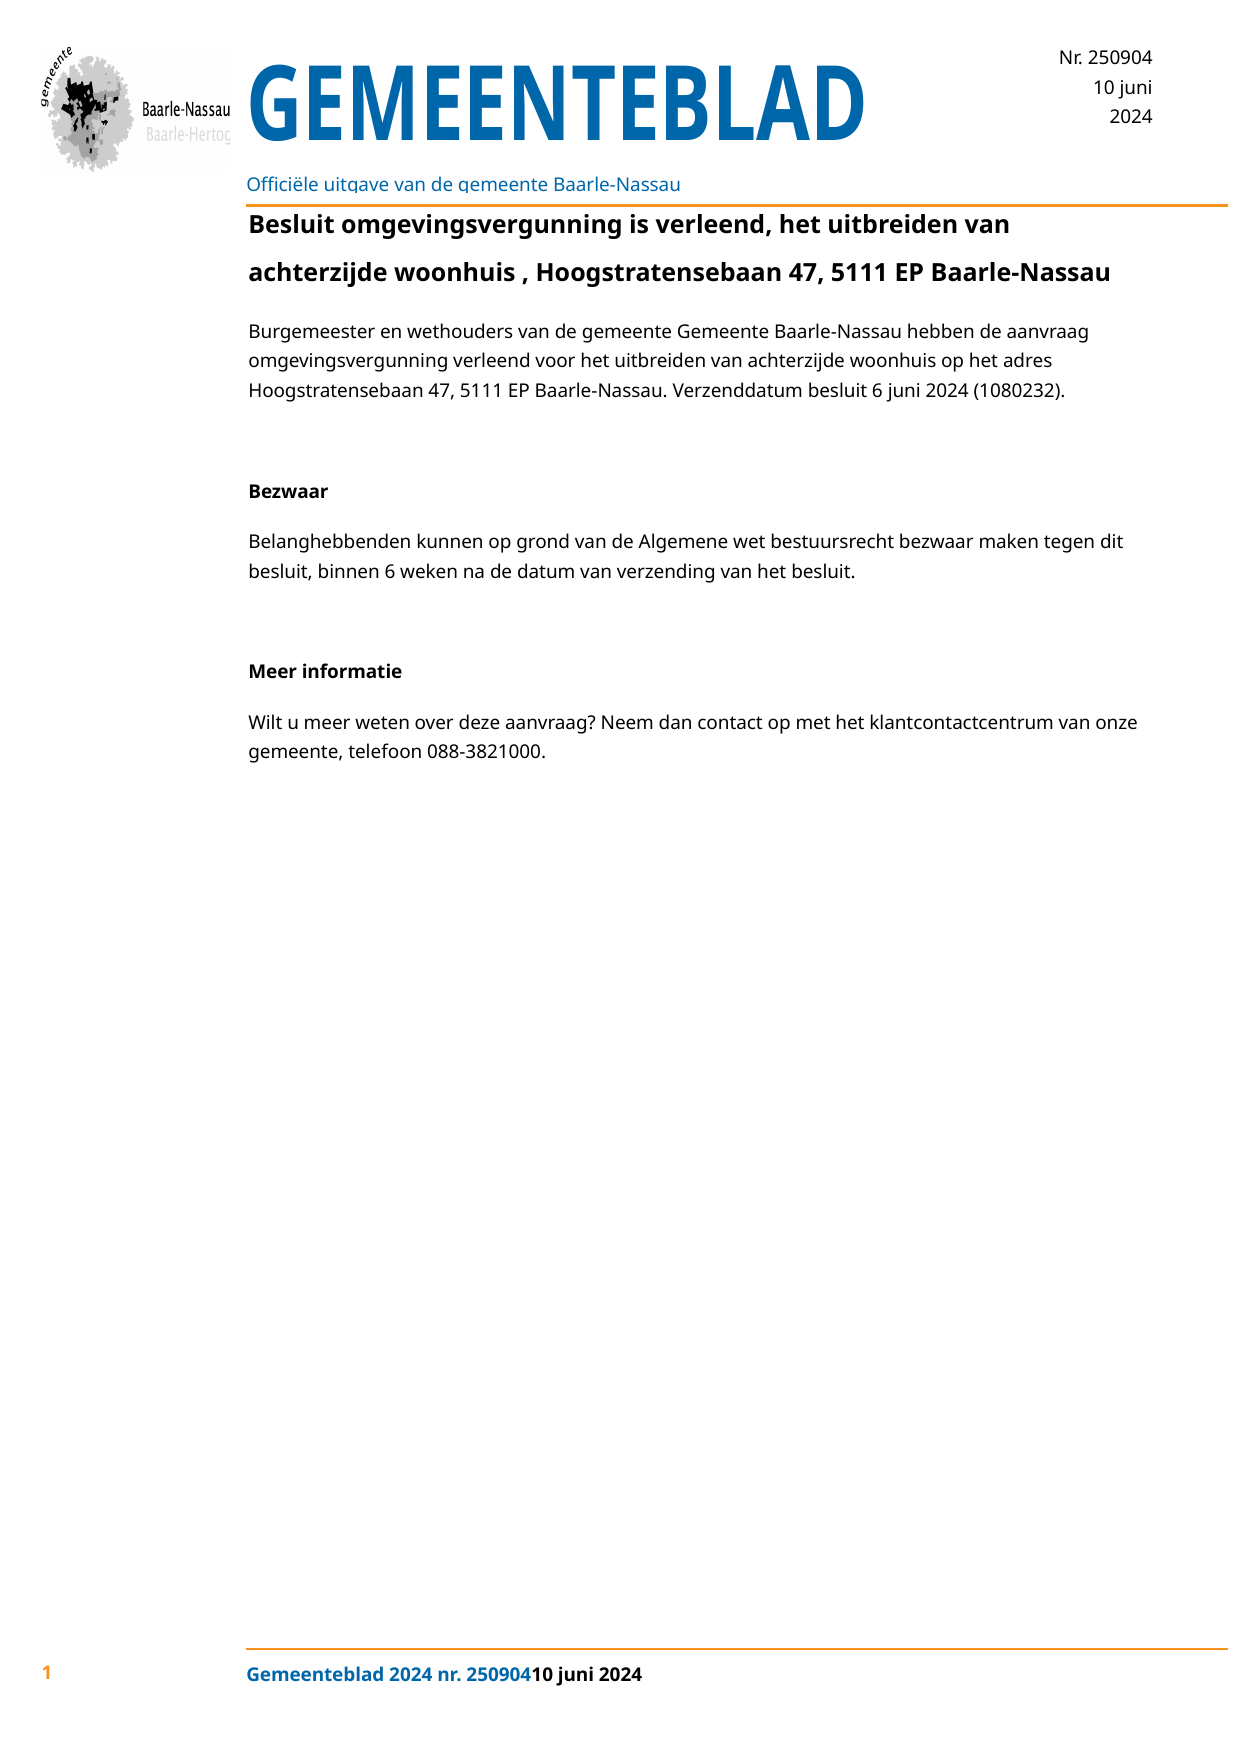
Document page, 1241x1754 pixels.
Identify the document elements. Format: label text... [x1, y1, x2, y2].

picture [41, 47, 231, 172]
text Besluit omgevingsvergunning is verleend, het uitbreiden van achterzijde woonhuis , Hoogstratensebaan 47, 5111 EP Baarle-Nassau [248, 207, 1152, 288]
text Bezwaar [248, 478, 1152, 504]
text Wilt u meer weten over deze aanvraag? Neem dan contact op met het klantcontactcentrum van onze gemeente, telefoon 088-3821000. [248, 709, 1152, 764]
text Burgemeester en wethouders van de gemeente Gemeente Baarle-Nassau hebben de aanvraag omgevingsvergunning verleend voor het uitbreiden van achterzijde woonhuis op het adres Hoogstratensebaan 47, 5111 EP Baarle-Nassau. Verzenddatum besluit 6 juni 2024 (1080232). [248, 318, 1152, 403]
text Meer informatie [248, 659, 1152, 684]
text Belanghebbenden kunnen op grond van de Algemene wet bestuursrecht bezwaar maken tegen dit besluit, binnen 6 weken na de datum van verzending van het besluit. [248, 528, 1152, 584]
